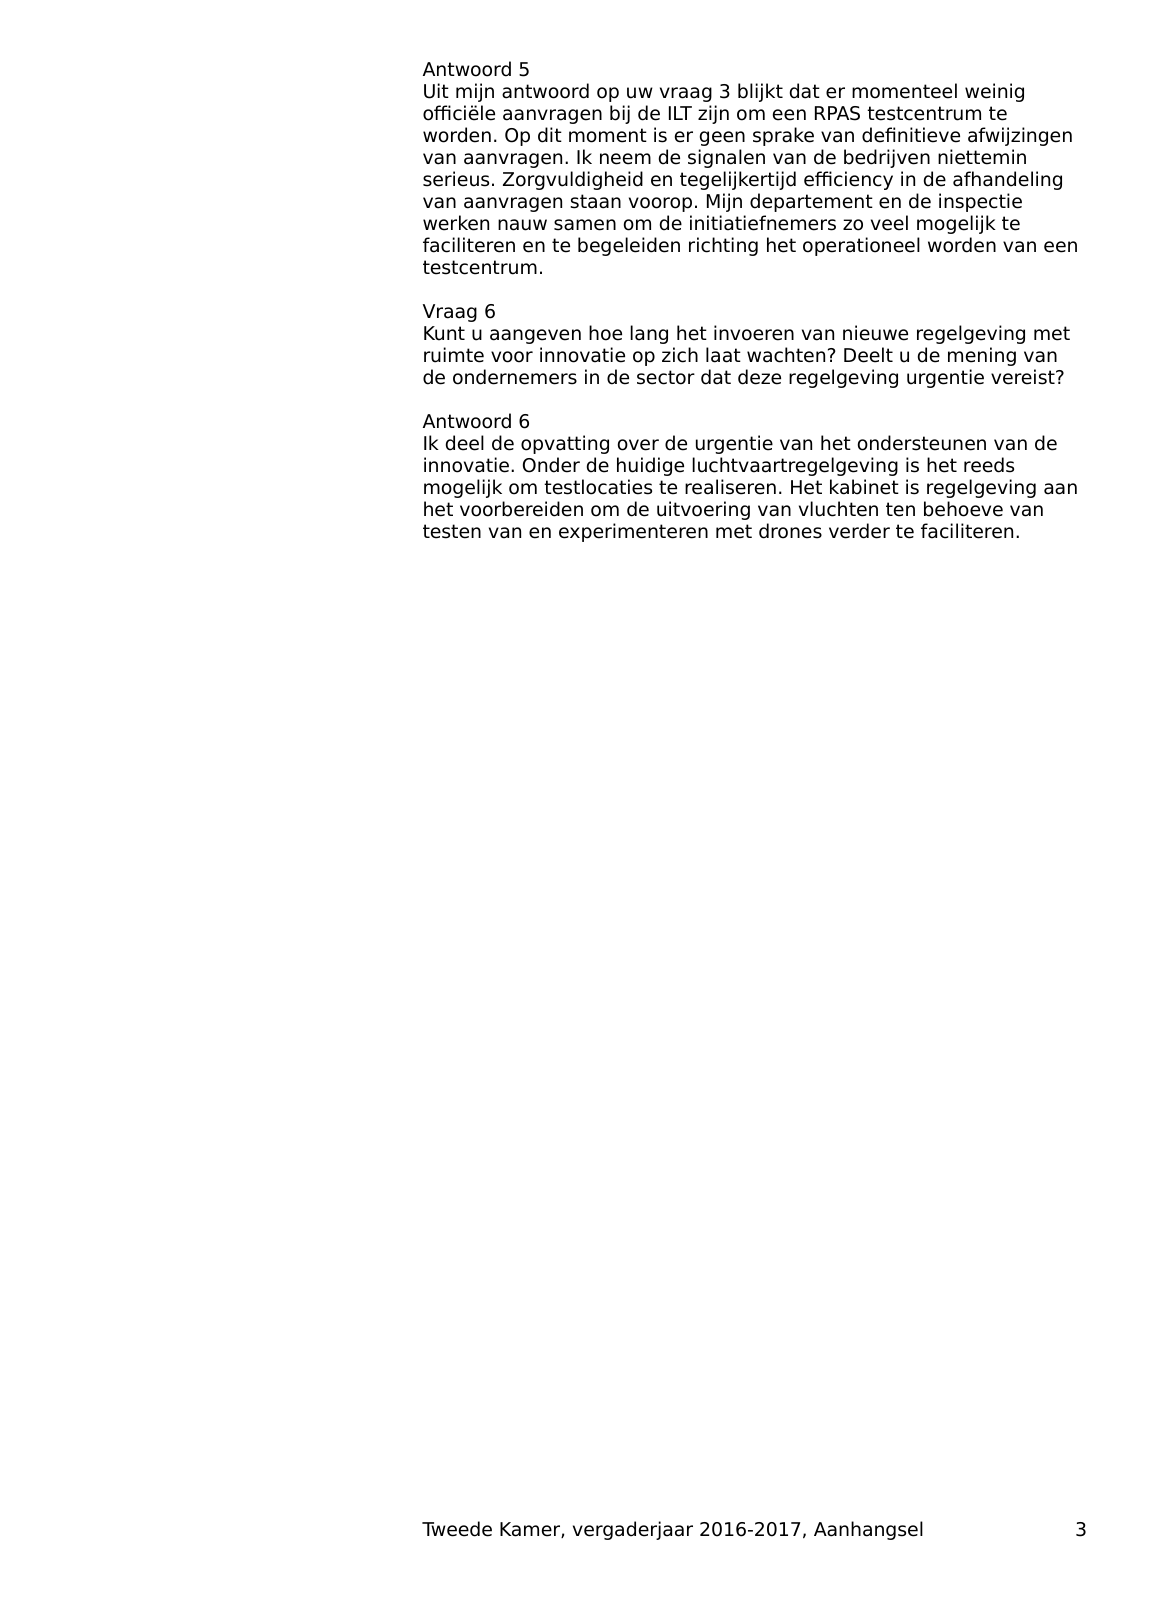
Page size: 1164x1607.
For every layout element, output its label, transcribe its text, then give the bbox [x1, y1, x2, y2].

text Uit mijn antwoord op uw vraag 3 blijkt dat er momenteel weinig officiële aanvragen bij de ILT zijn om een RPAS testcentrum te worden. Op dit moment is er geen sprake van definitieve afwijzingen van aanvragen. Ik neem de signalen van de bedrijven niettemin serieus. Zorgvuldigheid en tegelijkertijd efficiency in de afhandeling van aanvragen staan voorop. Mijn departement en de inspectie werken nauw samen om de initiatiefnemers zo veel mogelijk te faciliteren en te begeleiden richting het operationeel worden van een testcentrum. [422, 81, 1087, 279]
text Antwoord 5 [422, 59, 1087, 81]
text Kunt u aangeven hoe lang het invoeren van nieuwe regelgeving met ruimte voor innovatie op zich laat wachten? Deelt u de mening van de ondernemers in de sector dat deze regelgeving urgentie vereist? [422, 323, 1087, 389]
text Antwoord 6 [422, 411, 1087, 433]
text Ik deel de opvatting over de urgentie van het ondersteunen van de innovatie. Onder de huidige luchtvaartregelgeving is het reeds mogelijk om testlocaties te realiseren. Het kabinet is regelgeving aan het voorbereiden om de uitvoering van vluchten ten behoeve van testen van en experimenteren met drones verder te faciliteren. [422, 433, 1087, 543]
text Vraag 6 [422, 301, 1087, 323]
